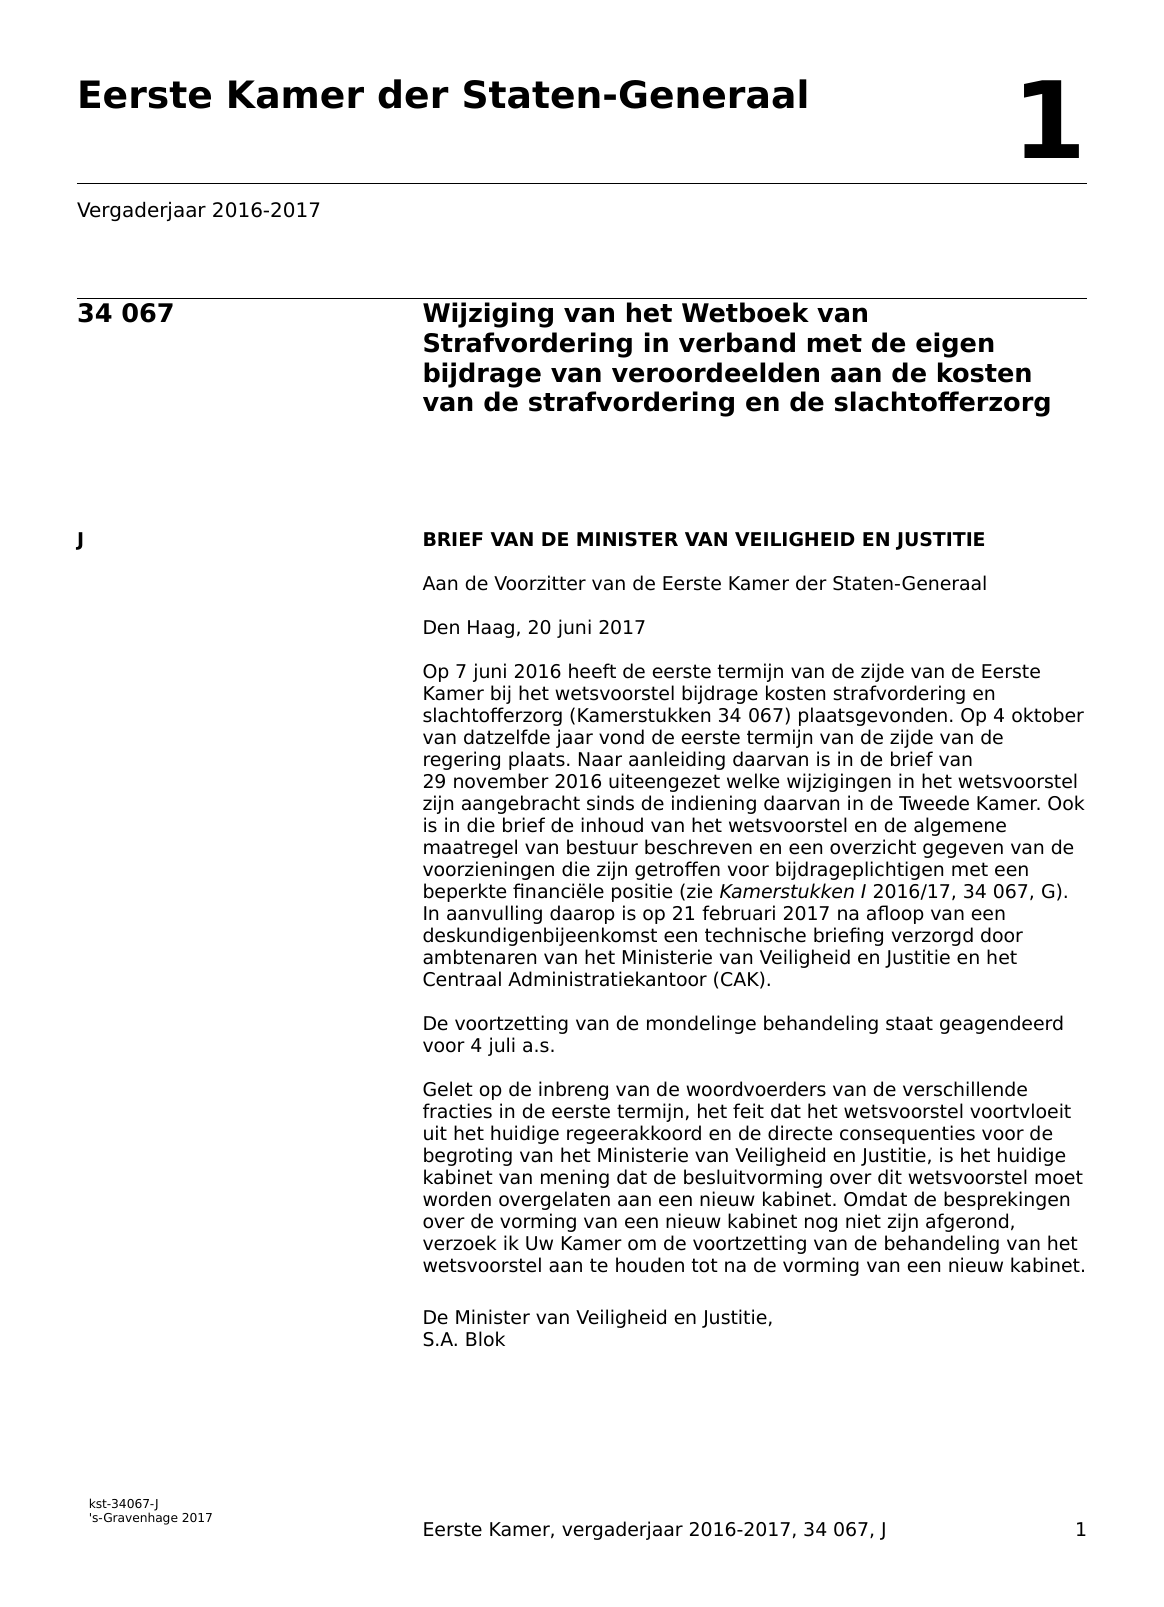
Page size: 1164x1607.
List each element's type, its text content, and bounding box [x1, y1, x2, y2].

table_cell Vergaderjaar 2016-2017 [77, 184, 1087, 298]
text Gelet op de inbreng van de woordvoerders van de verschillende fracties in de eerste termijn, het feit dat het wetsvoorstel voortvloeit uit het huidige regeerakkoord en de directe consequenties voor de begroting van het Ministerie van Veiligheid en Justitie, is het huidige kabinet van mening dat de besluitvorming over dit wetsvoorstel moet worden overgelaten aan een nieuw kabinet. Omdat de besprekingen over de vorming van een nieuw kabinet nog niet zijn afgerond, verzoek ik Uw Kamer om de voortzetting van de behandeling van het wetsvoorstel aan te houden tot na de vorming van een nieuw kabinet. [422, 1079, 1087, 1277]
subtitle J BRIEF VAN DE MINISTER VAN VEILIGHEID EN JUSTITIE [77, 529, 1087, 551]
subtitle 34 067 Wijziging van het Wetboek van Strafvordering in verband met de eigen bijdrage van veroordeelden aan de kosten van de strafvordering en de slachtofferzorg [77, 299, 1087, 418]
text Op 7 juni 2016 heeft de eerste termijn van de zijde van de Eerste Kamer bij het wetsvoorstel bijdrage kosten strafvordering en slachtofferzorg (Kamerstukken 34 067) plaatsgevonden. Op 4 oktober van datzelfde jaar vond de eerste termijn van de zijde van de regering plaats. Naar aanleiding daarvan is in de brief van 29 november 2016 uiteengezet welke wijzigingen in het wetsvoorstel zijn aangebracht sinds de indiening daarvan in de Tweede Kamer. Ook is in die brief de inhoud van het wetsvoorstel en de algemene maatregel van bestuur beschreven en een overzicht gegeven van de voorzieningen die zijn getroffen voor bijdrageplichtigen met een beperkte financiële positie (zie Kamerstukken I 2016/17, 34 067, G). In aanvulling daarop is op 21 februari 2017 na afloop van een deskundigenbijeenkomst een technische briefing verzorgd door ambtenaren van het Ministerie van Veiligheid en Justitie en het Centraal Administratiekantoor (CAK). [422, 661, 1087, 991]
text Aan de Voorzitter van de Eerste Kamer der Staten-Generaal [422, 573, 1087, 595]
text De voortzetting van de mondelinge behandeling staat geagendeerd voor 4 juli a.s. [422, 1013, 1087, 1057]
table_header 1 [886, 59, 1087, 183]
table_header Eerste Kamer der Staten-Generaal [77, 59, 886, 183]
text Den Haag, 20 juni 2017 [422, 617, 1087, 639]
text De Minister van Veiligheid en Justitie, S.A. Blok [422, 1307, 1087, 1351]
text kst-34067-J [88, 1497, 323, 1511]
text 's-Gravenhage 2017 [88, 1511, 323, 1525]
